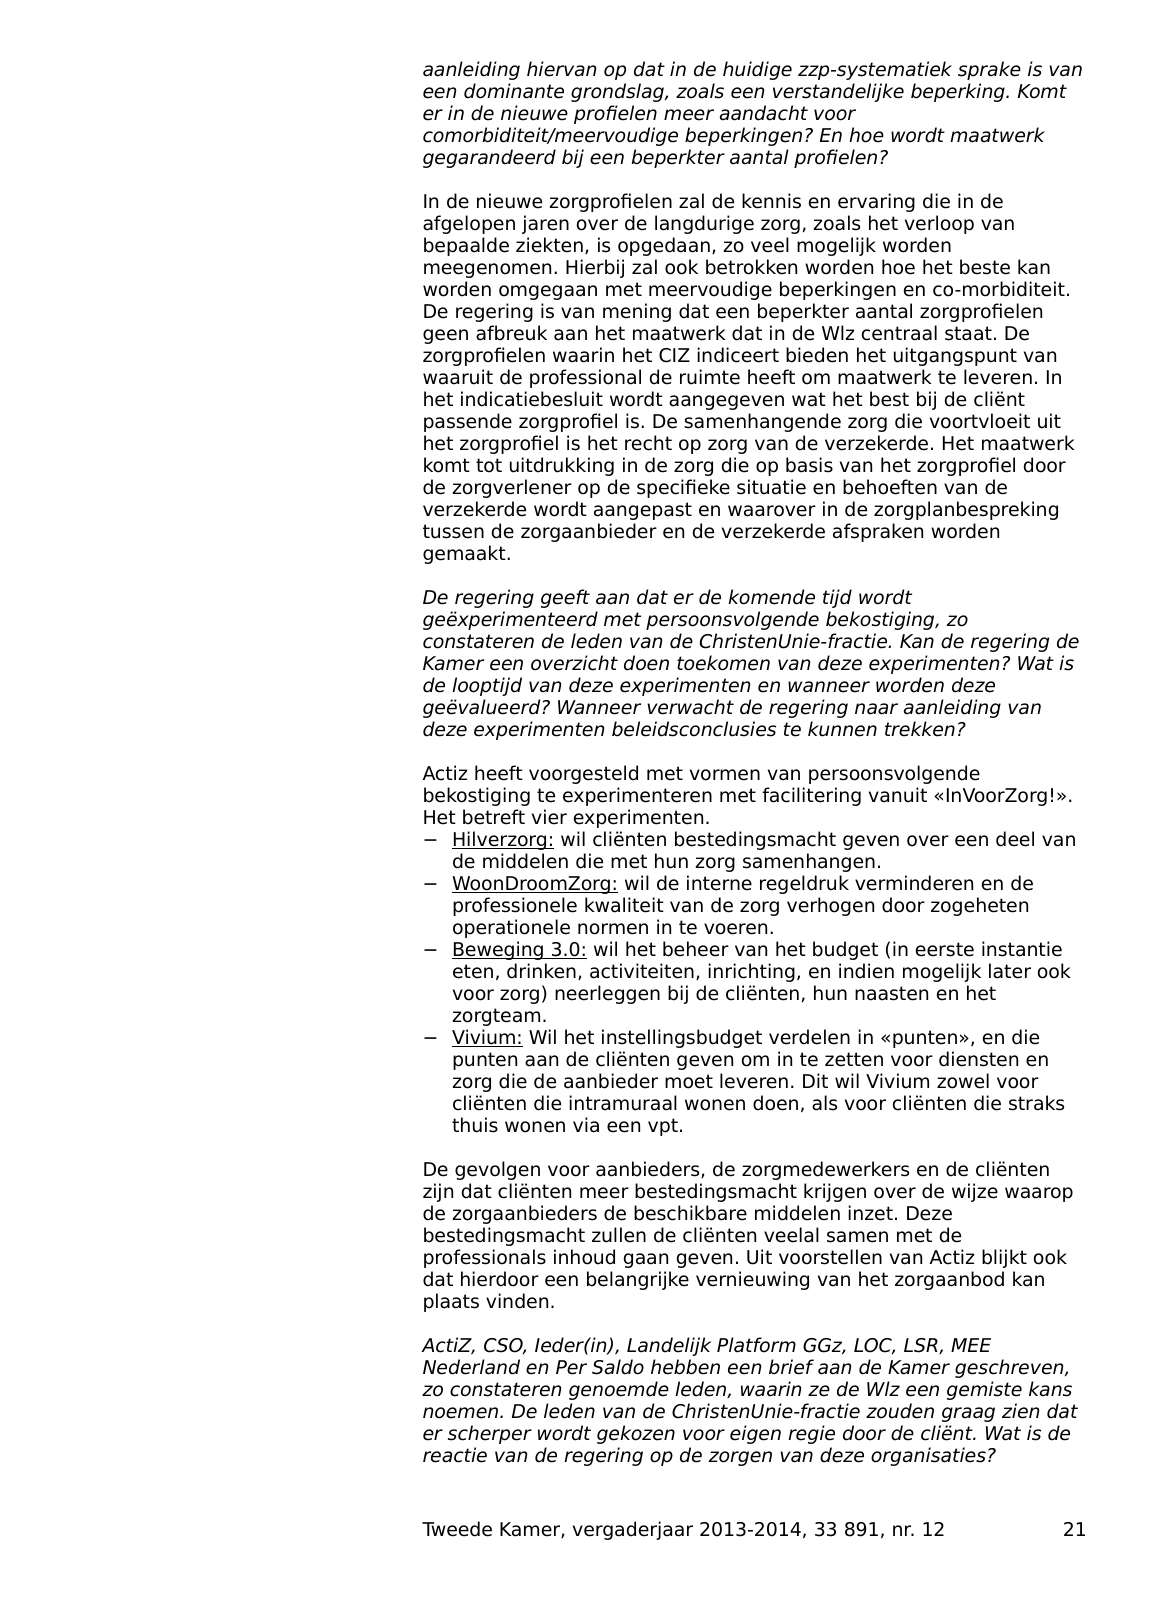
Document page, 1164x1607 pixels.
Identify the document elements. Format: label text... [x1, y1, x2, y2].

text De regering geeft aan dat er de komende tijd wordt geëxperimenteerd met persoonsvolgende bekostiging, zo constateren de leden van de ChristenUnie-fractie. Kan de regering de Kamer een overzicht doen toekomen van deze experimenten? Wat is de looptijd van deze experimenten en wanneer worden deze geëvalueerd? Wanneer verwacht de regering naar aanleiding van deze experimenten beleidsconclusies te kunnen trekken? [422, 587, 1087, 741]
text De gevolgen voor aanbieders, de zorgmedewerkers en de cliënten zijn dat cliënten meer bestedingsmacht krijgen over de wijze waarop de zorgaanbieders de beschikbare middelen inzet. Deze bestedingsmacht zullen de cliënten veelal samen met de professionals inhoud gaan geven. Uit voorstellen van Actiz blijkt ook dat hierdoor een belangrijke vernieuwing van het zorgaanbod kan plaats vinden. [422, 1159, 1087, 1313]
text − WoonDroomZorg: wil de interne regeldruk verminderen en de professionele kwaliteit van de zorg verhogen door zogeheten operationele normen in te voeren. [422, 873, 1087, 939]
text In de nieuwe zorgprofielen zal de kennis en ervaring die in de afgelopen jaren over de langdurige zorg, zoals het verloop van bepaalde ziekten, is opgedaan, zo veel mogelijk worden meegenomen. Hierbij zal ook betrokken worden hoe het beste kan worden omgegaan met meervoudige beperkingen en co-morbiditeit. De regering is van mening dat een beperkter aantal zorgprofielen geen afbreuk aan het maatwerk dat in de Wlz centraal staat. De zorgprofielen waarin het CIZ indiceert bieden het uitgangspunt van waaruit de professional de ruimte heeft om maatwerk te leveren. In het indicatiebesluit wordt aangegeven wat het best bij de cliënt passende zorgprofiel is. De samenhangende zorg die voortvloeit uit het zorgprofiel is het recht op zorg van de verzekerde. Het maatwerk komt tot uitdrukking in de zorg die op basis van het zorgprofiel door de zorgverlener op de specifieke situatie en behoeften van de verzekerde wordt aangepast en waarover in de zorgplanbespreking tussen de zorgaanbieder en de verzekerde afspraken worden gemaakt. [422, 191, 1087, 565]
text − Vivium: Wil het instellingsbudget verdelen in «punten», en die punten aan de cliënten geven om in te zetten voor diensten en zorg die de aanbieder moet leveren. Dit wil Vivium zowel voor cliënten die intramuraal wonen doen, als voor cliënten die straks thuis wonen via een vpt. [422, 1027, 1087, 1137]
text Actiz heeft voorgesteld met vormen van persoonsvolgende bekostiging te experimenteren met facilitering vanuit «InVoorZorg!». Het betreft vier experimenten. [422, 763, 1087, 829]
text − Hilverzorg: wil cliënten bestedingsmacht geven over een deel van de middelen die met hun zorg samenhangen. [422, 829, 1087, 873]
text ActiZ, CSO, Ieder(in), Landelijk Platform GGz, LOC, LSR, MEE Nederland en Per Saldo hebben een brief aan de Kamer geschreven, zo constateren genoemde leden, waarin ze de Wlz een gemiste kans noemen. De leden van de ChristenUnie-fractie zouden graag zien dat er scherper wordt gekozen voor eigen regie door de cliënt. Wat is de reactie van de regering op de zorgen van deze organisaties? [422, 1335, 1087, 1467]
text aanleiding hiervan op dat in de huidige zzp-systematiek sprake is van een dominante grondslag, zoals een verstandelijke beperking. Komt er in de nieuwe profielen meer aandacht voor comorbiditeit/meervoudige beperkingen? En hoe wordt maatwerk gegarandeerd bij een beperkter aantal profielen? [422, 59, 1087, 169]
text − Beweging 3.0: wil het beheer van het budget (in eerste instantie eten, drinken, activiteiten, inrichting, en indien mogelijk later ook voor zorg) neerleggen bij de cliënten, hun naasten en het zorgteam. [422, 939, 1087, 1027]
